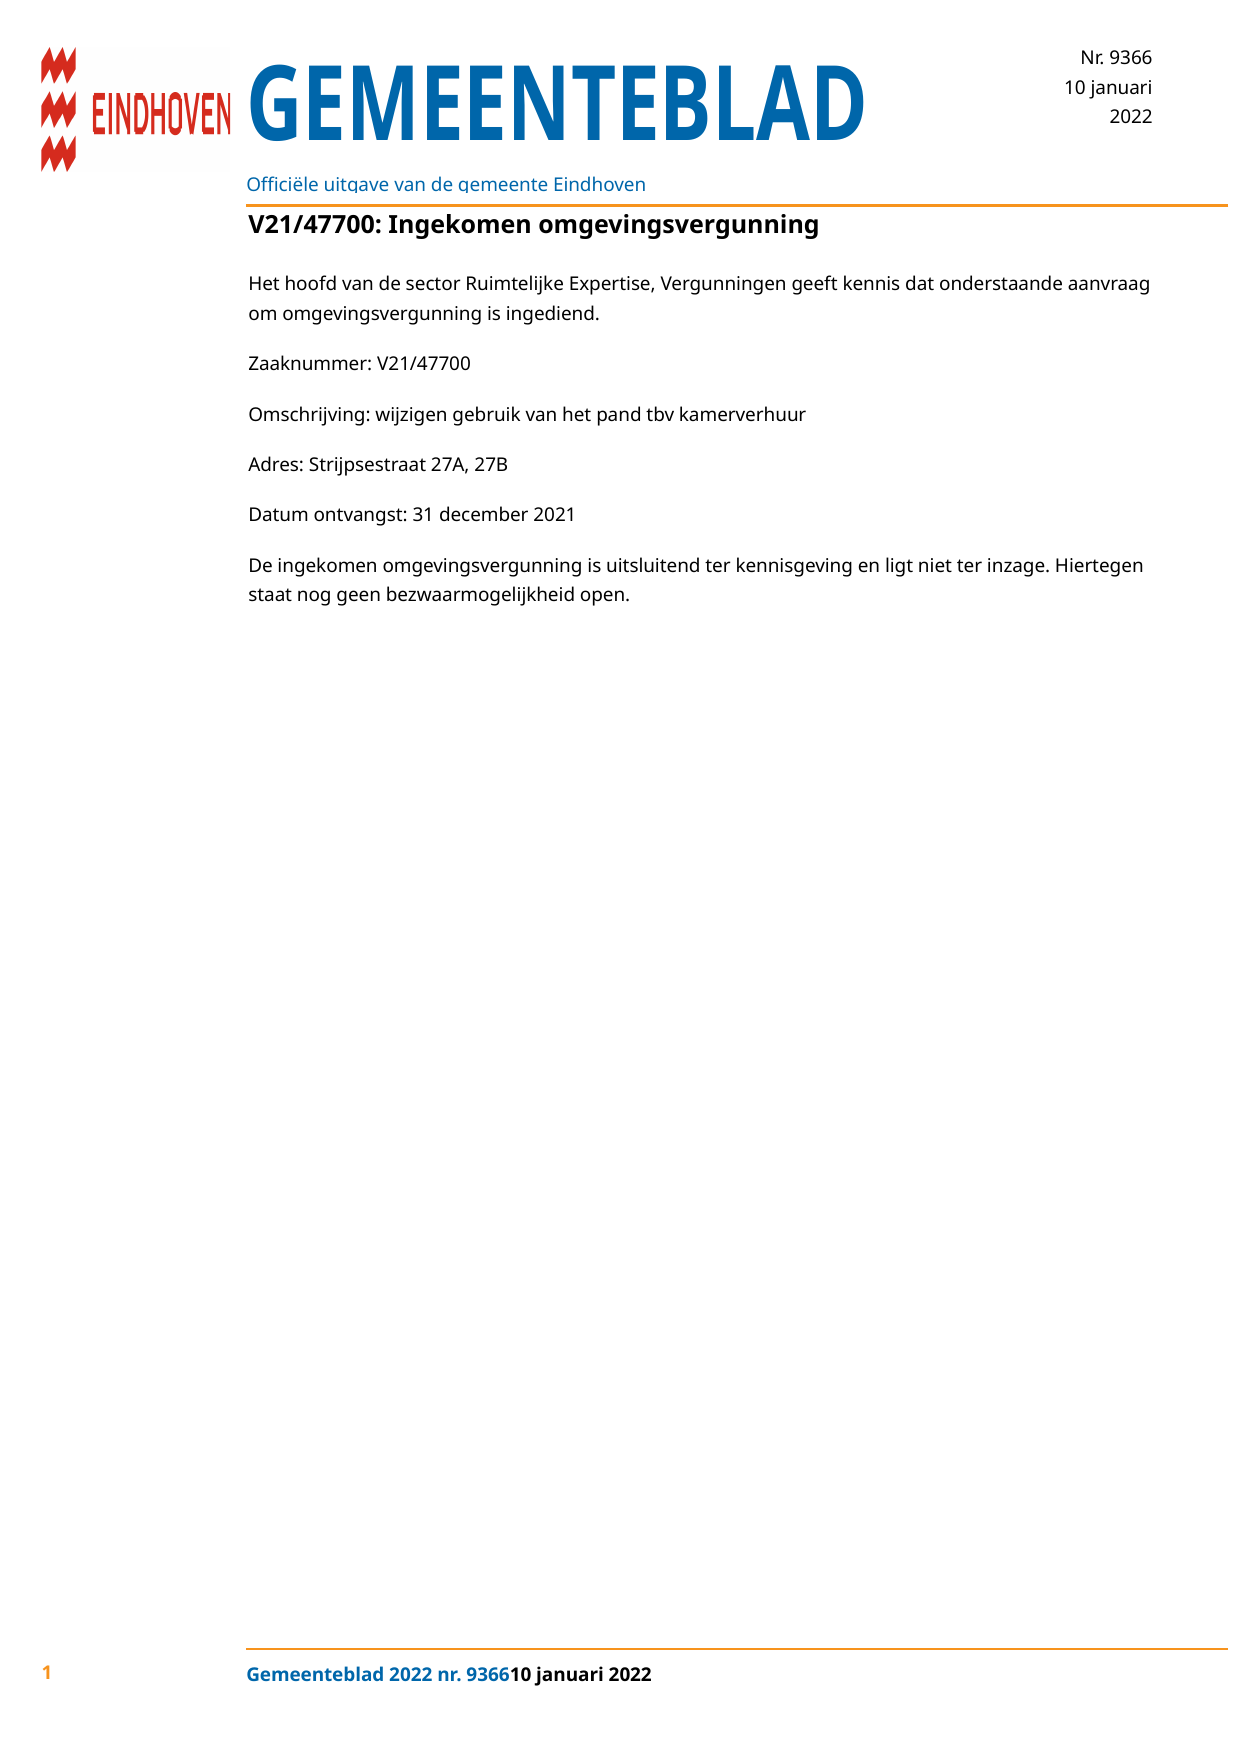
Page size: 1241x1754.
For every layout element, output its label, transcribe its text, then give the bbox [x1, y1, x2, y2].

text Zaaknummer: V21/47700 [248, 350, 1152, 376]
text V21/47700: Ingekomen omgevingsvergunning [248, 207, 1152, 241]
picture [41, 47, 231, 172]
text Datum ontvangst: 31 december 2021 [248, 502, 1152, 527]
text Omschrijving: wijzigen gebruik van het pand tbv kamerverhuur [248, 401, 1152, 426]
text Adres: Strijpsestraat 27A, 27B [248, 451, 1152, 477]
text De ingekomen omgevingsvergunning is uitsluitend ter kennisgeving en ligt niet ter inzage. Hiertegen staat nog geen bezwaarmogelijkheid open. [248, 552, 1152, 607]
text Het hoofd van de sector Ruimtelijke Expertise, Vergunningen geeft kennis dat onderstaande aanvraag om omgevingsvergunning is ingediend. [248, 270, 1152, 326]
